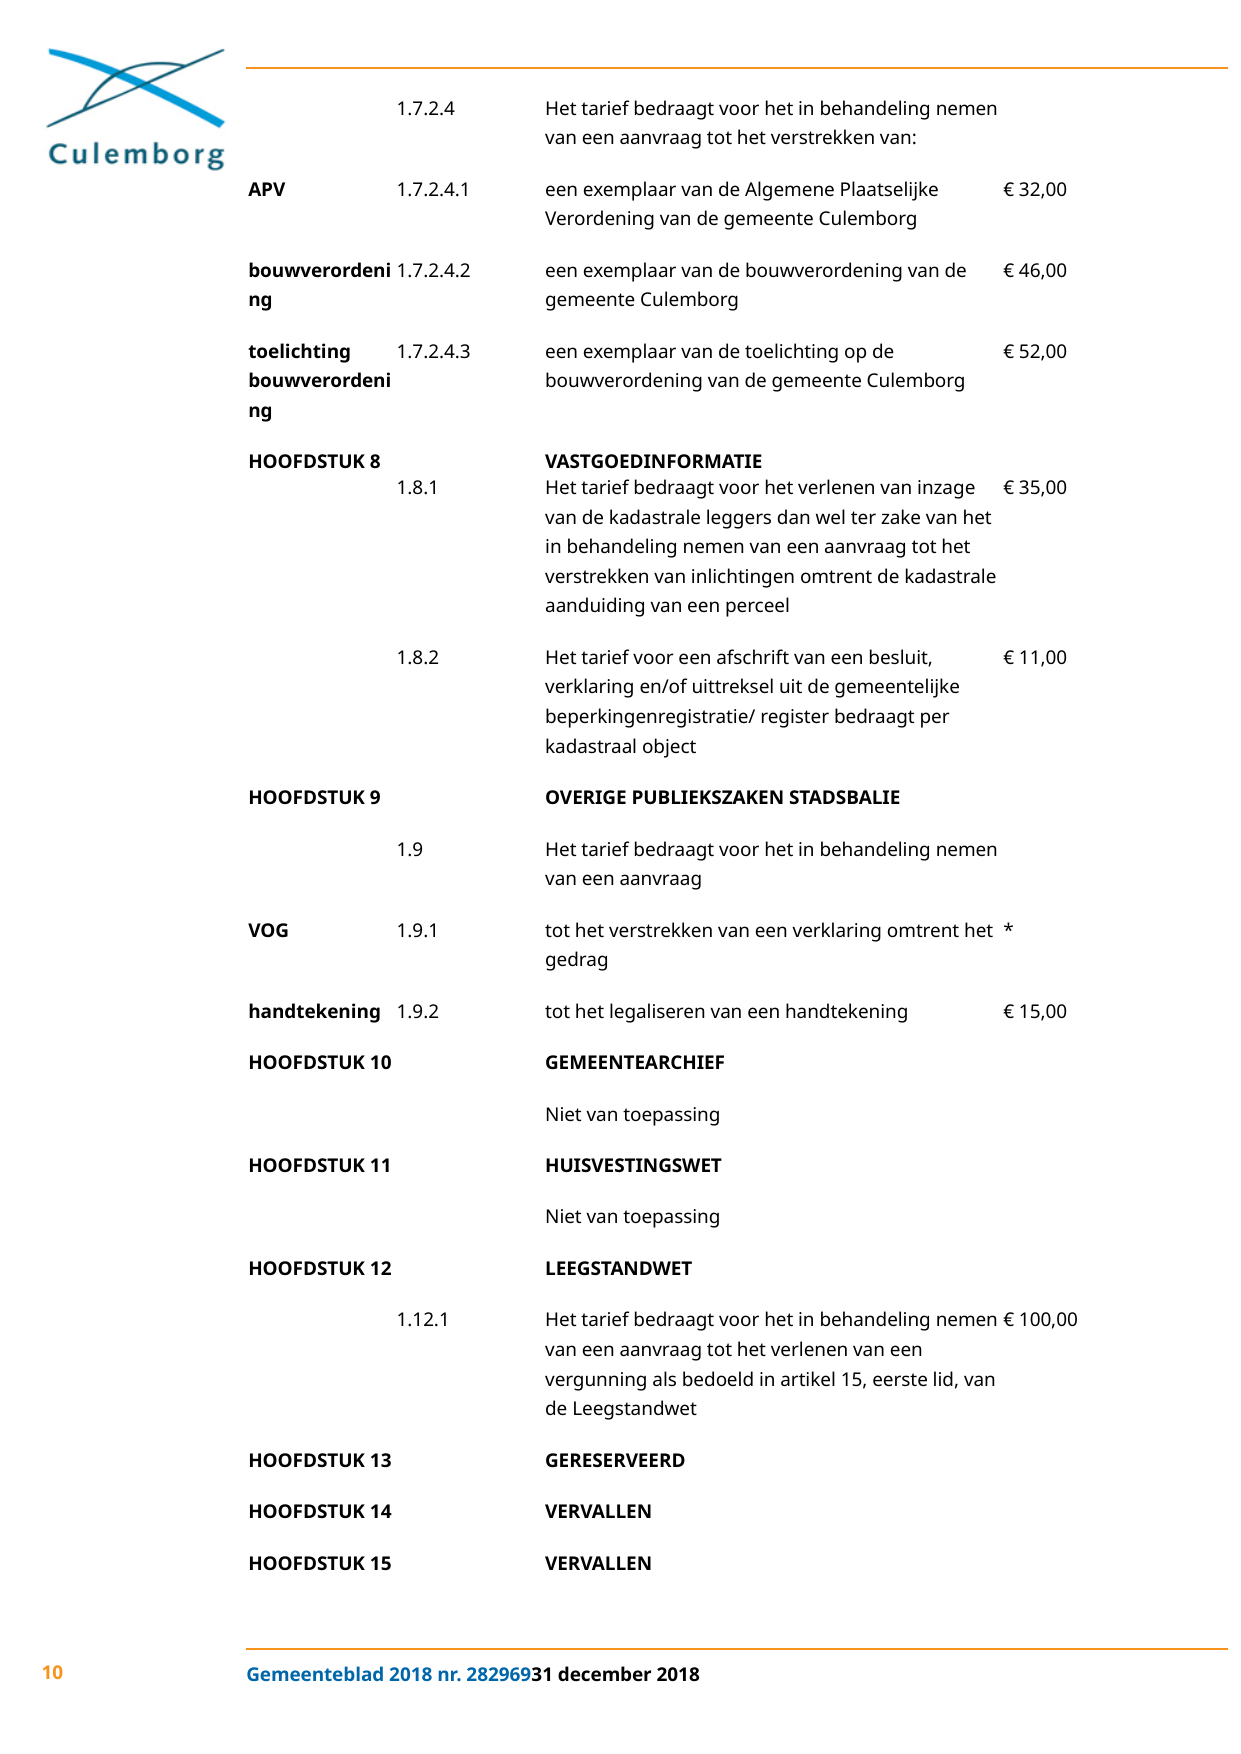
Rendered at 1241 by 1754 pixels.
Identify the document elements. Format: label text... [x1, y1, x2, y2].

table_cell [396, 618, 545, 644]
table_cell [248, 1421, 396, 1447]
table_cell [545, 150, 1003, 176]
table_cell [1003, 95, 1152, 150]
table_cell toelichting bouwverordening [248, 338, 396, 423]
table_cell 1.9.2 [396, 998, 545, 1023]
table_cell [248, 1281, 396, 1307]
table_cell Het tarief voor een afschrift van een besluit, verklaring en/of uittreksel uit de gemeentelijke beperkingenregistratie/ register bedraagt per kadastraal object [545, 644, 1003, 758]
table_cell [248, 423, 396, 448]
table_cell [1003, 1550, 1152, 1575]
table_cell [545, 1473, 1003, 1498]
table_cell [396, 1498, 545, 1524]
table_cell [1003, 972, 1152, 998]
table_cell 1.7.2.4.3 [396, 338, 545, 423]
table_cell * [1003, 917, 1152, 972]
table_cell [396, 150, 545, 176]
table_cell HOOFDSTUK 14 [248, 1498, 396, 1524]
table_cell [396, 231, 545, 257]
table_cell [248, 618, 396, 644]
table_cell [396, 449, 545, 474]
table_cell [1003, 1178, 1152, 1204]
table_cell [396, 1550, 545, 1575]
table_cell [396, 891, 545, 917]
table_cell HOOFDSTUK 13 [248, 1447, 396, 1472]
table_cell [545, 1024, 1003, 1049]
table_cell [396, 1126, 545, 1152]
table_cell [396, 1421, 545, 1447]
table_cell [1003, 423, 1152, 448]
table_cell [545, 1281, 1003, 1307]
table_cell GEMEENTEARCHIEF [545, 1049, 1003, 1075]
table_cell € 100,00 [1003, 1307, 1152, 1421]
table_cell [1003, 1473, 1152, 1498]
table_cell 1.7.2.4 [396, 95, 545, 150]
table_cell [1003, 784, 1152, 810]
table_cell [1003, 150, 1152, 176]
table_cell [248, 1024, 396, 1049]
picture [41, 47, 231, 172]
table_cell [545, 1075, 1003, 1101]
table_cell [396, 759, 545, 784]
table_cell VASTGOEDINFORMATIE [545, 449, 1003, 474]
table_cell [396, 810, 545, 836]
table_cell handtekening [248, 998, 396, 1023]
table_cell [396, 972, 545, 998]
table_cell [1003, 1498, 1152, 1524]
table_cell [248, 474, 396, 618]
table_cell [396, 1152, 545, 1178]
table_cell [1003, 1204, 1152, 1229]
table_cell [1003, 891, 1152, 917]
table_cell [545, 1229, 1003, 1255]
table_cell € 46,00 [1003, 257, 1152, 312]
table_cell 1.7.2.4.2 [396, 257, 545, 312]
table_cell [1003, 1049, 1152, 1075]
table_cell [545, 1575, 1003, 1601]
table_cell [396, 1575, 545, 1601]
table_cell VERVALLEN [545, 1498, 1003, 1524]
table_cell HOOFDSTUK 12 [248, 1255, 396, 1281]
table_cell [1003, 759, 1152, 784]
table_cell tot het verstrekken van een verklaring omtrent het gedrag [545, 917, 1003, 972]
table_cell [545, 972, 1003, 998]
table_cell 1.12.1 [396, 1307, 545, 1421]
table_cell [248, 1126, 396, 1152]
table_cell VOG [248, 917, 396, 972]
table_cell [248, 1178, 396, 1204]
table_cell [248, 1204, 396, 1229]
table_cell [545, 810, 1003, 836]
table_cell 1.7.2.4.1 [396, 176, 545, 231]
table_cell [1003, 231, 1152, 257]
table_cell GERESERVEERD [545, 1447, 1003, 1472]
table_cell tot het legaliseren van een handtekening [545, 998, 1003, 1023]
table_cell [545, 1126, 1003, 1152]
table_cell [396, 1524, 545, 1550]
table_cell [248, 1101, 396, 1126]
table_cell [248, 836, 396, 891]
table_cell HOOFDSTUK 11 [248, 1152, 396, 1178]
table_cell [248, 759, 396, 784]
table_cell [1003, 449, 1152, 474]
table_cell [1003, 1524, 1152, 1550]
table_cell 1.8.1 [396, 474, 545, 618]
table_cell Het tarief bedraagt voor het verlenen van inzage van de kadastrale leggers dan wel ter zake van het in behandeling nemen van een aanvraag tot het verstrekken van inlichtingen omtrent de kadastrale aanduiding van een perceel [545, 474, 1003, 618]
table_cell VERVALLEN [545, 1550, 1003, 1575]
table_cell LEEGSTANDWET [545, 1255, 1003, 1281]
table_cell een exemplaar van de Algemene Plaatselijke Verordening van de gemeente Culemborg [545, 176, 1003, 231]
table_cell [396, 1101, 545, 1126]
table_cell [545, 759, 1003, 784]
table_cell [1003, 1024, 1152, 1049]
table_cell [396, 423, 545, 448]
table_cell [1003, 836, 1152, 891]
table_cell [1003, 1101, 1152, 1126]
table_cell HOOFDSTUK 9 [248, 784, 396, 810]
table_cell [248, 891, 396, 917]
table_cell [1003, 1575, 1152, 1601]
table_cell [248, 1473, 396, 1498]
table_cell [1003, 810, 1152, 836]
table_cell [396, 312, 545, 338]
table_cell [396, 1281, 545, 1307]
table_cell [396, 1024, 545, 1049]
table_cell [1003, 1281, 1152, 1307]
table_cell [545, 312, 1003, 338]
table_cell [396, 1204, 545, 1229]
table_cell [248, 312, 396, 338]
table_cell [248, 972, 396, 998]
table_cell [396, 784, 545, 810]
table_cell [396, 1229, 545, 1255]
table_cell HOOFDSTUK 15 [248, 1550, 396, 1575]
table_cell Het tarief bedraagt voor het in behandeling nemen van een aanvraag tot het verstrekken van: [545, 95, 1003, 150]
table_cell [396, 1473, 545, 1498]
table_cell HOOFDSTUK 10 [248, 1049, 396, 1075]
table_cell een exemplaar van de bouwverordening van de gemeente Culemborg [545, 257, 1003, 312]
table_cell een exemplaar van de toelichting op de bouwverordening van de gemeente Culemborg [545, 338, 1003, 423]
table_cell bouwverordening [248, 257, 396, 312]
table_cell € 15,00 [1003, 998, 1152, 1023]
table_cell [1003, 618, 1152, 644]
table_cell [545, 618, 1003, 644]
table_cell € 52,00 [1003, 338, 1152, 423]
table_cell Niet van toepassing [545, 1204, 1003, 1229]
table_cell [248, 810, 396, 836]
table_cell [248, 1524, 396, 1550]
table_cell 1.8.2 [396, 644, 545, 758]
table_cell € 11,00 [1003, 644, 1152, 758]
table_cell [248, 644, 396, 758]
table_cell [1003, 1229, 1152, 1255]
table_cell [396, 1255, 545, 1281]
table_cell [1003, 312, 1152, 338]
table_cell € 35,00 [1003, 474, 1152, 618]
table_cell [396, 1049, 545, 1075]
table_cell [396, 1447, 545, 1472]
table_cell [545, 1421, 1003, 1447]
table_cell [1003, 1421, 1152, 1447]
table_cell [248, 150, 396, 176]
table_cell [1003, 1152, 1152, 1178]
table_cell Het tarief bedraagt voor het in behandeling nemen van een aanvraag [545, 836, 1003, 891]
table_cell HOOFDSTUK 8 [248, 449, 396, 474]
table_cell [545, 891, 1003, 917]
table_cell [545, 1524, 1003, 1550]
table_cell [545, 231, 1003, 257]
table_cell HUISVESTINGSWET [545, 1152, 1003, 1178]
table_cell € 32,00 [1003, 176, 1152, 231]
table_cell 1.9.1 [396, 917, 545, 972]
table_cell Niet van toepassing [545, 1101, 1003, 1126]
table_cell [396, 1075, 545, 1101]
table_cell APV [248, 176, 396, 231]
table_cell 1.9 [396, 836, 545, 891]
table_cell [1003, 1255, 1152, 1281]
table_cell [248, 1229, 396, 1255]
table_cell [545, 1178, 1003, 1204]
table_cell [1003, 1126, 1152, 1152]
table_cell [1003, 1447, 1152, 1472]
table_cell [545, 423, 1003, 448]
table_cell [396, 1178, 545, 1204]
table_cell Het tarief bedraagt voor het in behandeling nemen van een aanvraag tot het verlenen van een vergunning als bedoeld in artikel 15, eerste lid, van de Leegstandwet [545, 1307, 1003, 1421]
table_cell [248, 95, 396, 150]
table_cell [248, 1075, 396, 1101]
table_cell OVERIGE PUBLIEKSZAKEN STADSBALIE [545, 784, 1003, 810]
table_cell [248, 231, 396, 257]
table_cell [248, 1307, 396, 1421]
table_cell [1003, 1075, 1152, 1101]
table_cell [248, 1575, 396, 1601]
